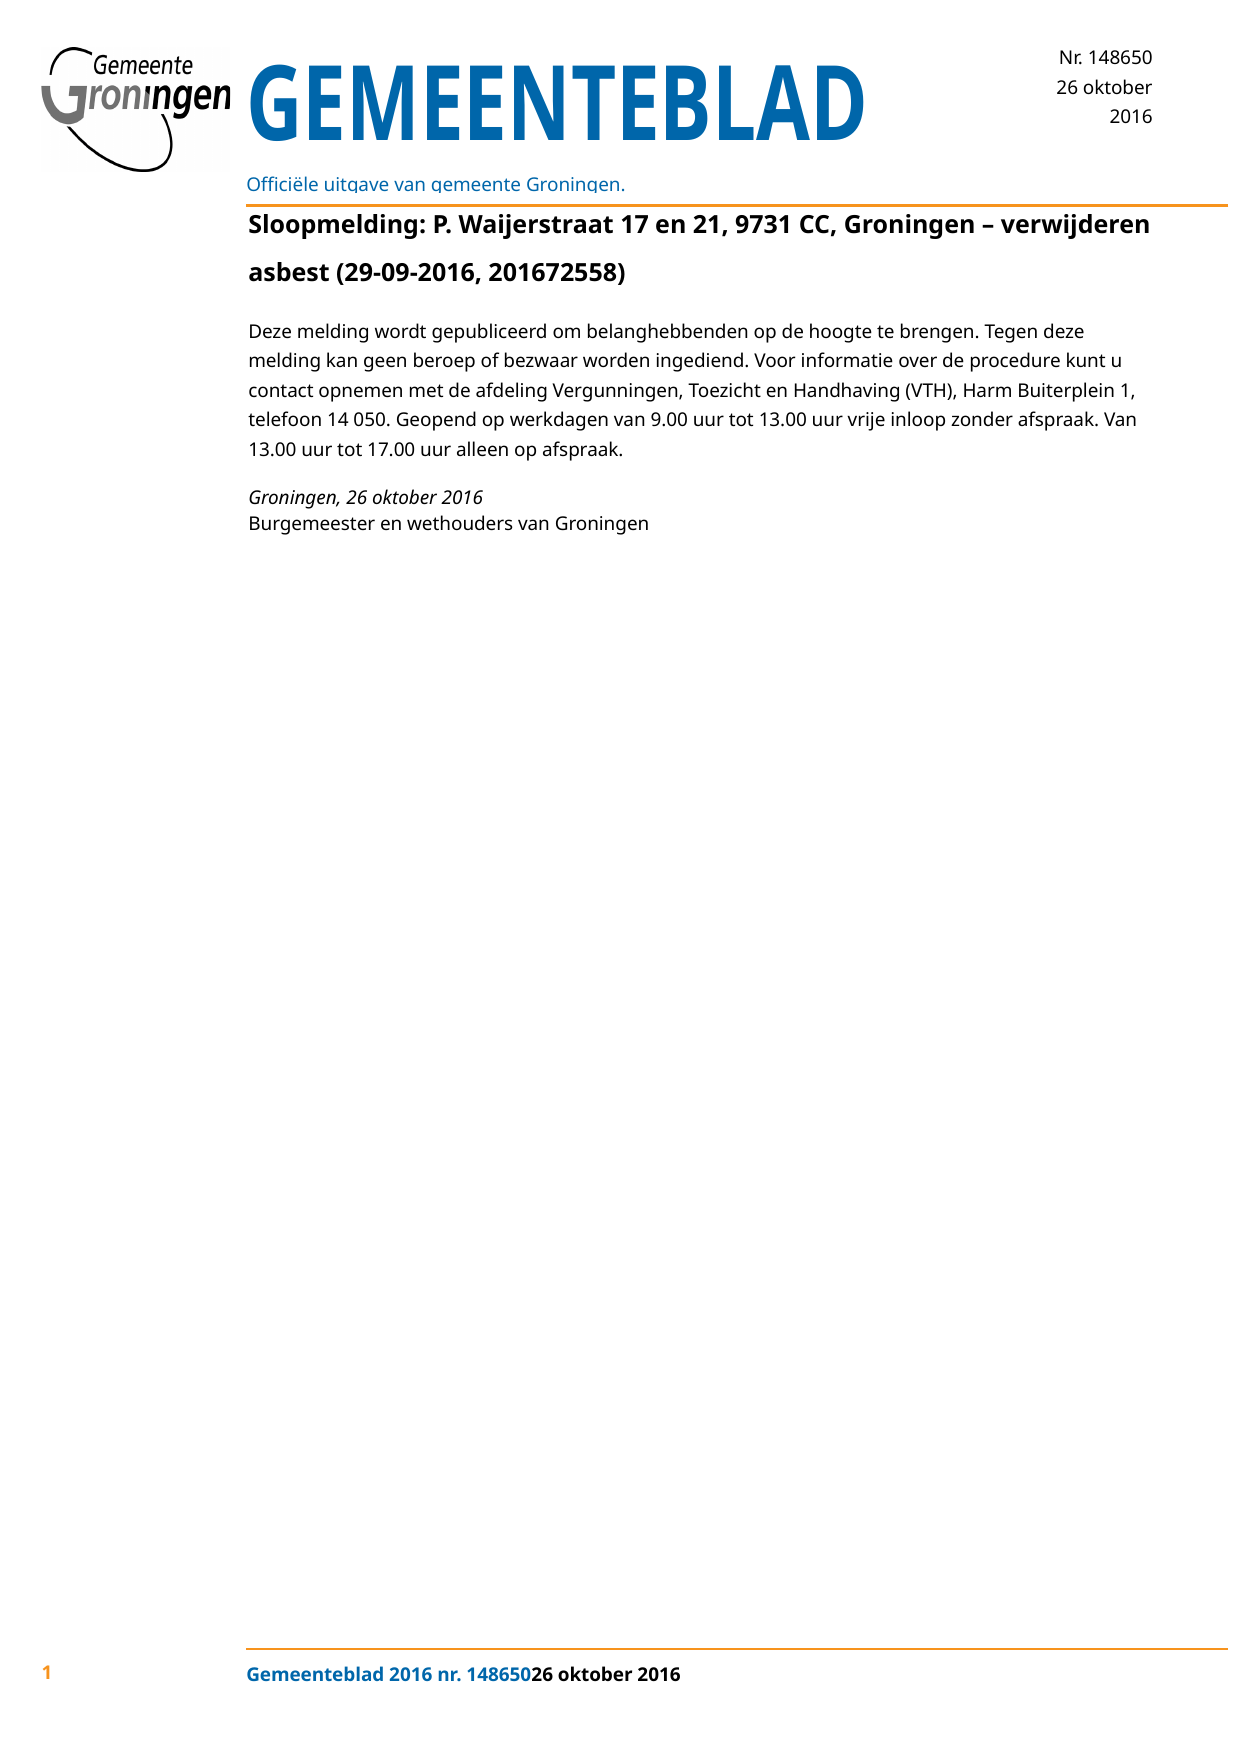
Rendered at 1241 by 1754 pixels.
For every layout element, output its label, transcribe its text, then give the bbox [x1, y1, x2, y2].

text Groningen, 26 oktober 2016 [248, 484, 1152, 510]
picture [41, 47, 231, 172]
text Sloopmelding: P. Waijerstraat 17 en 21, 9731 CC, Groningen – verwijderen asbest (29-09-2016, 201672558) [248, 207, 1152, 288]
text Deze melding wordt gepubliceerd om belanghebbenden op de hoogte te brengen. Tegen deze melding kan geen beroep of bezwaar worden ingediend. Voor informatie over de procedure kunt u contact opnemen met de afdeling Vergunningen, Toezicht en Handhaving (VTH), Harm Buiterplein 1, telefoon 14 050. Geopend op werkdagen van 9.00 uur tot 13.00 uur vrije inloop zonder afspraak. Van 13.00 uur tot 17.00 uur alleen op afspraak. [248, 318, 1152, 462]
text Burgemeester en wethouders van Groningen [248, 510, 1152, 536]
